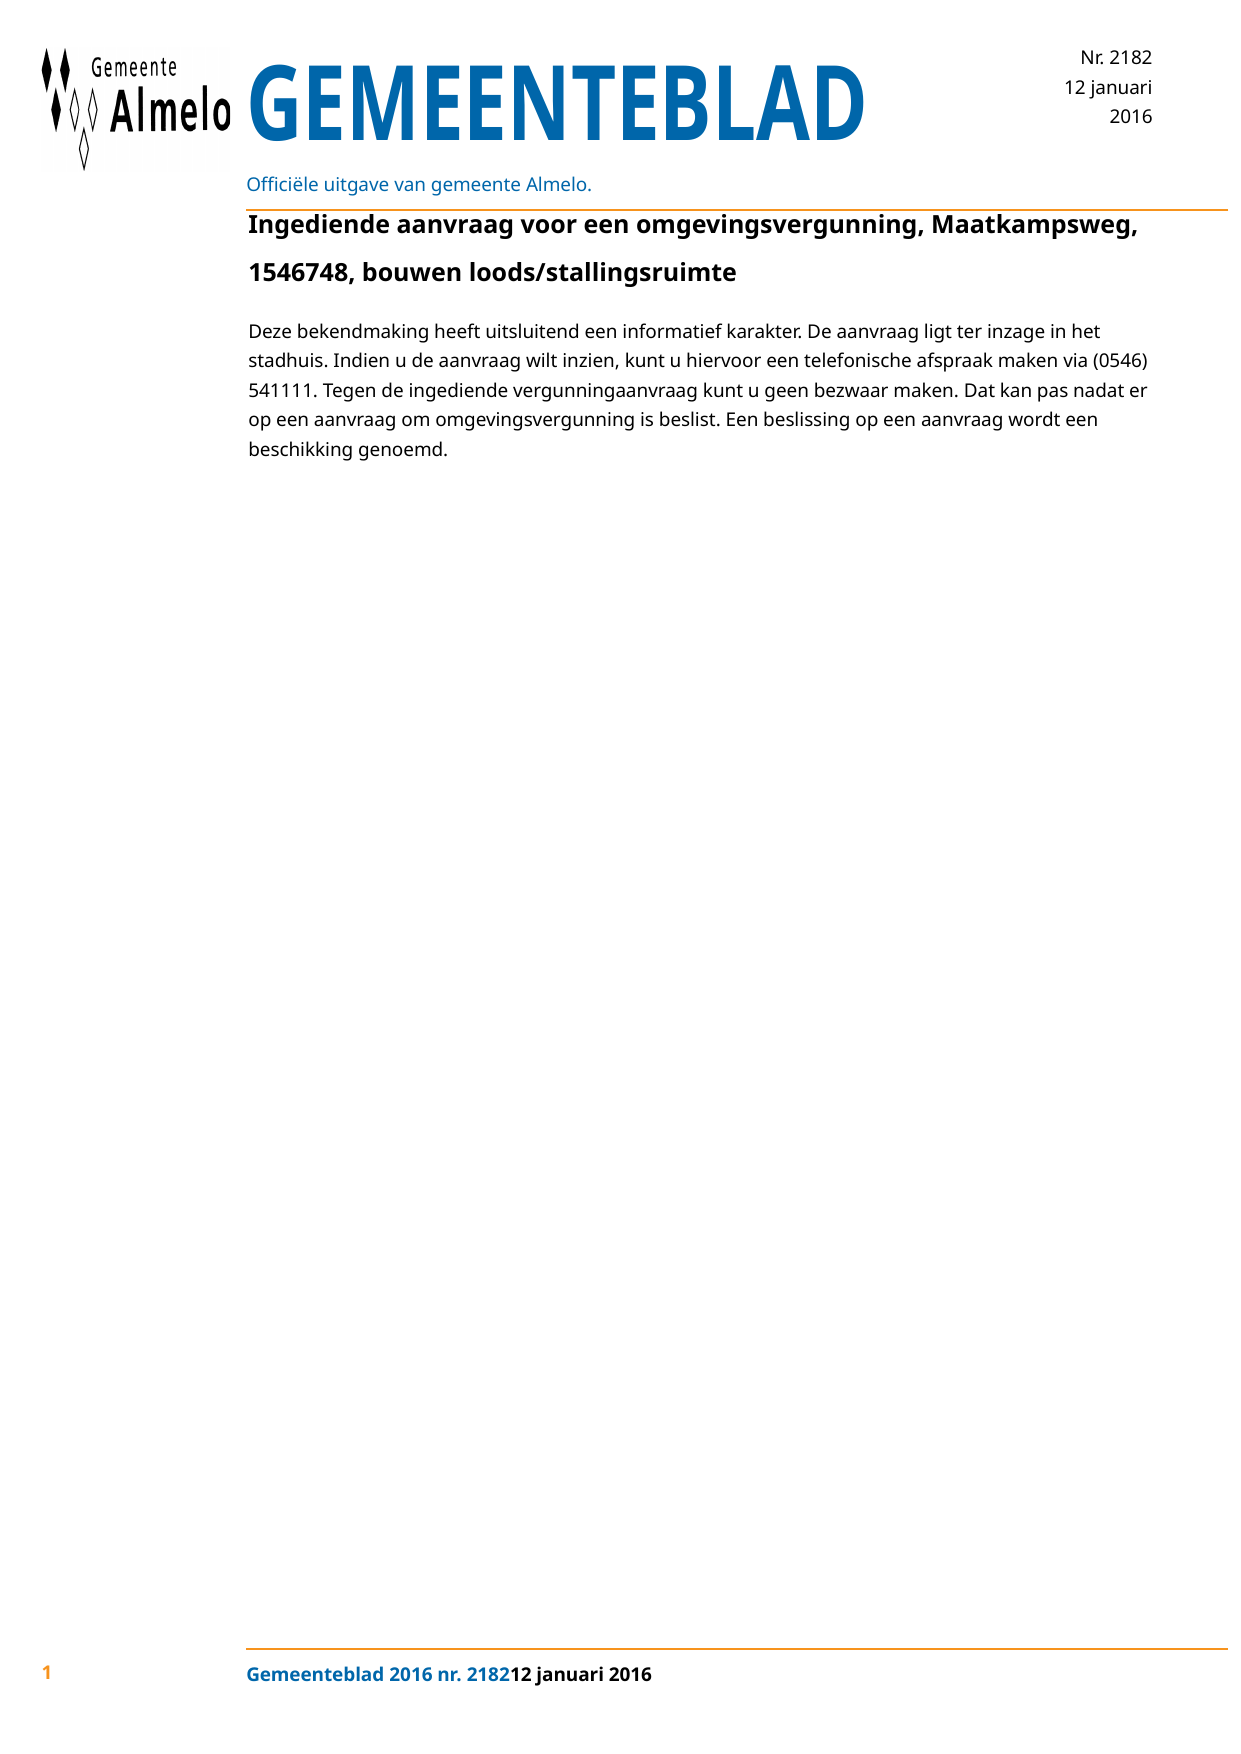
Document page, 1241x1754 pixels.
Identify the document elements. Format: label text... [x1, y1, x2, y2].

text Deze bekendmaking heeft uitsluitend een informatief karakter. De aanvraag ligt ter inzage in het stadhuis. Indien u de aanvraag wilt inzien, kunt u hiervoor een telefonische afspraak maken via (0546) 541111. Tegen de ingediende vergunningaanvraag kunt u geen bezwaar maken. Dat kan pas nadat er op een aanvraag om omgevingsvergunning is beslist. Een beslissing op een aanvraag wordt een beschikking genoemd. [248, 318, 1152, 462]
picture [41, 47, 231, 172]
text Ingediende aanvraag voor een omgevingsvergunning, Maatkampsweg, 1546748, bouwen loods/stallingsruimte [248, 211, 1152, 288]
